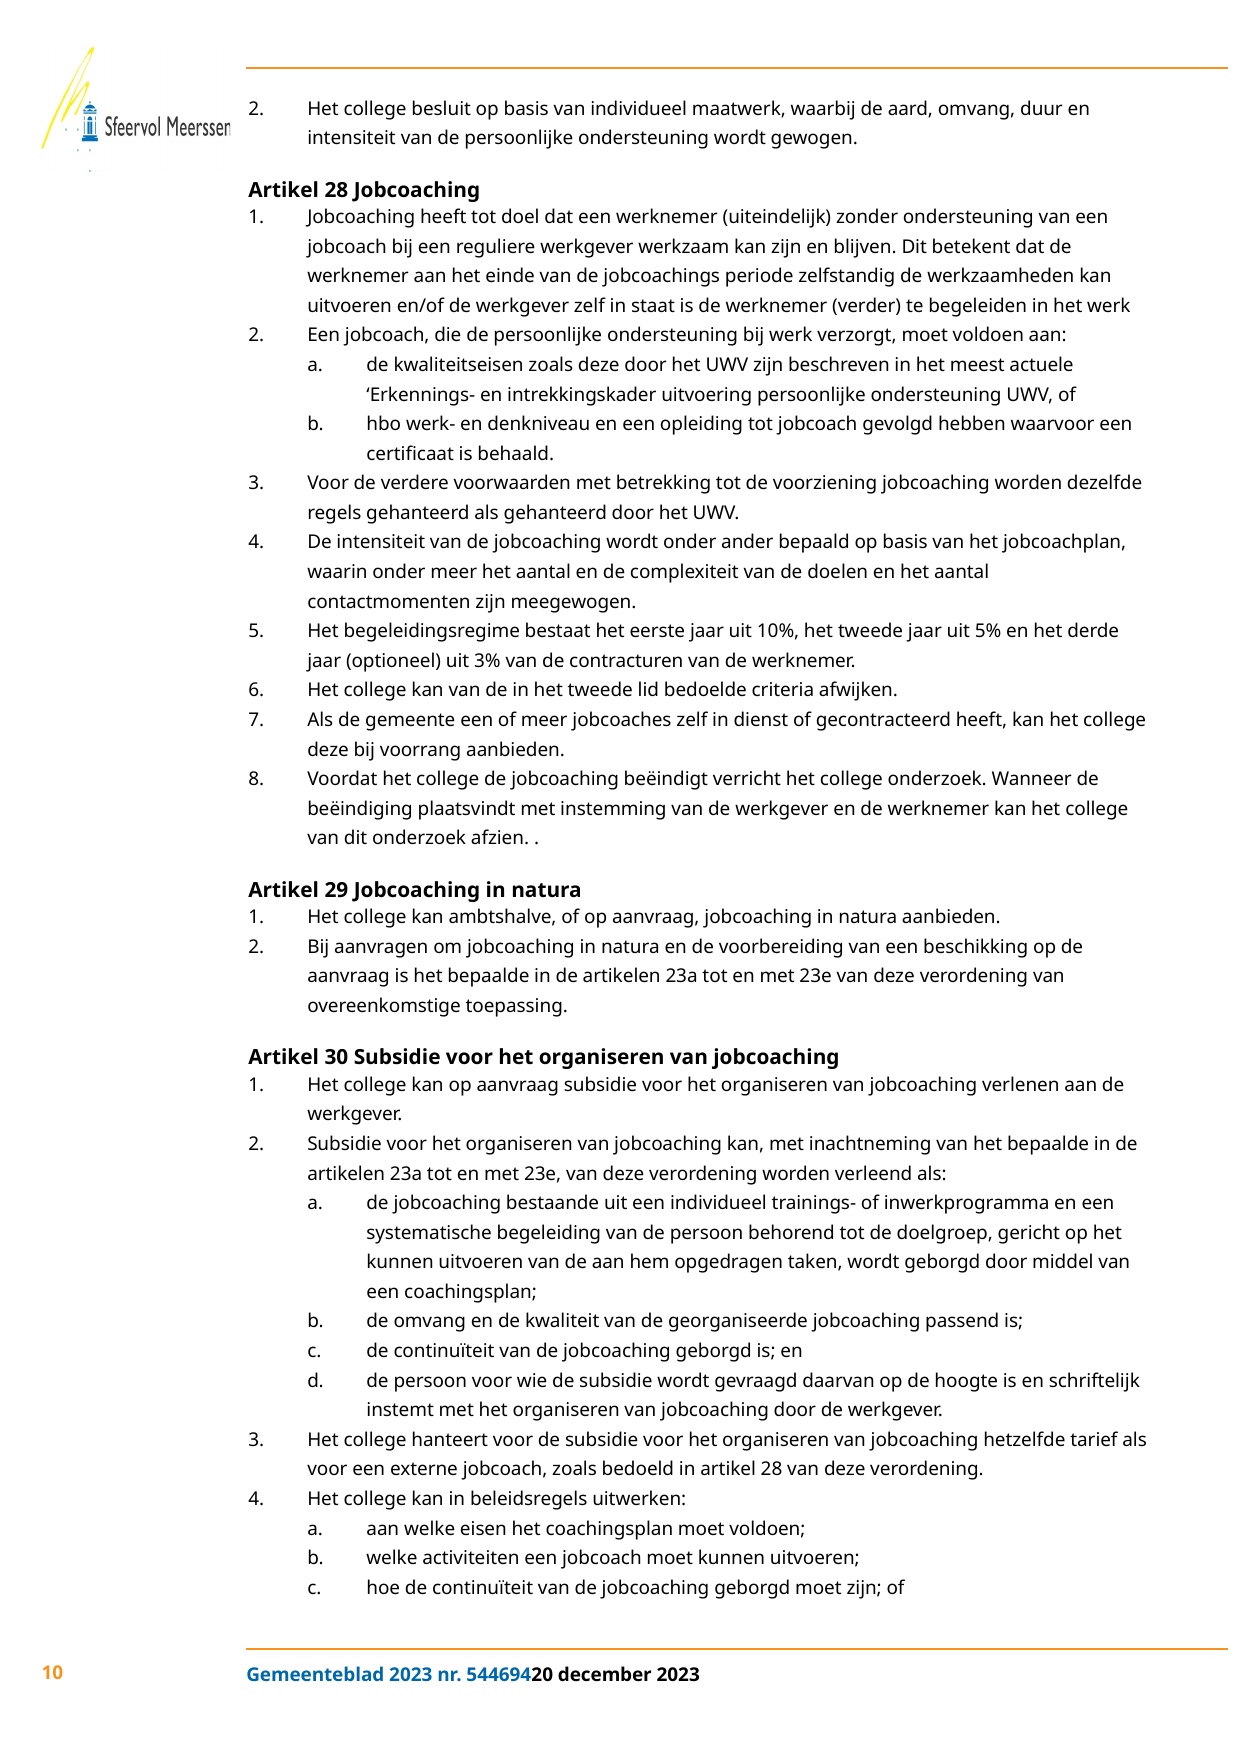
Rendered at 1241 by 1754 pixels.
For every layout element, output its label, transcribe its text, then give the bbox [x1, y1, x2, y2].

list De intensiteit van de jobcoaching wordt onder ander bepaald op basis van het jobcoachplan, waarin onder meer het aantal en de complexiteit van de doelen en het aantal contactmomenten zijn meegewogen. [248, 529, 1152, 613]
list Bij aanvragen om jobcoaching in natura en de voorbereiding van een beschikking op de aanvraag is het bepaalde in de artikelen 23a tot en met 23e van deze verordening van overeenkomstige toepassing. [248, 933, 1152, 1018]
list Het begeleidingsregime bestaat het eerste jaar uit 10%, het tweede jaar uit 5% en het derde jaar (optioneel) uit 3% van de contracturen van de werknemer. [248, 617, 1152, 673]
list Het college kan in beleidsregels uitwerken: [248, 1485, 1152, 1511]
list Het college kan op aanvraag subsidie voor het organiseren van jobcoaching verlenen aan de werkgever. [248, 1071, 1152, 1126]
text Artikel 29 Jobcoaching in natura [248, 875, 1152, 903]
list aan welke eisen het coachingsplan moet voldoen; [307, 1515, 1152, 1540]
list Voor de verdere voorwaarden met betrekking tot de voorziening jobcoaching worden dezelfde regels gehanteerd als gehanteerd door het UWV. [248, 469, 1152, 525]
list Het college kan van de in het tweede lid bedoelde criteria afwijken. [248, 677, 1152, 702]
list Het college kan ambtshalve, of op aanvraag, jobcoaching in natura aanbieden. [248, 903, 1152, 929]
list hoe de continuïteit van de jobcoaching geborgd moet zijn; of [307, 1574, 1152, 1599]
list Een jobcoach, die de persoonlijke ondersteuning bij werk verzorgt, moet voldoen aan: [248, 322, 1152, 347]
list welke activiteiten een jobcoach moet kunnen uitvoeren; [307, 1544, 1152, 1570]
list Het college hanteert voor de subsidie voor het organiseren van jobcoaching hetzelfde tarief als voor een externe jobcoach, zoals bedoeld in artikel 28 van deze verordening. [248, 1426, 1152, 1481]
picture [41, 47, 231, 172]
list de kwaliteitseisen zoals deze door het UWV zijn beschreven in het meest actuele ‘Erkennings- en intrekkingskader uitvoering persoonlijke ondersteuning UWV, of [307, 351, 1152, 406]
list Jobcoaching heeft tot doel dat een werknemer (uiteindelijk) zonder ondersteuning van een jobcoach bij een reguliere werkgever werkzaam kan zijn en blijven. Dit betekent dat de werknemer aan het einde van de jobcoachings periode zelfstandig de werkzaamheden kan uitvoeren en/of de werkgever zelf in staat is de werknemer (verder) te begeleiden in het werk [248, 203, 1152, 318]
list hbo werk- en denkniveau en een opleiding tot jobcoach gevolgd hebben waarvoor een certificaat is behaald. [307, 410, 1152, 466]
list Voordat het college de jobcoaching beëindigt verricht het college onderzoek. Wanneer de beëindiging plaatsvindt met instemming van de werkgever en de werknemer kan het college van dit onderzoek afzien. . [248, 765, 1152, 850]
text Artikel 30 Subsidie voor het organiseren van jobcoaching [248, 1042, 1152, 1071]
list Het college besluit op basis van individueel maatwerk, waarbij de aard, omvang, duur en intensiteit van de persoonlijke ondersteuning wordt gewogen. [248, 95, 1152, 150]
list de omvang en de kwaliteit van de georganiseerde jobcoaching passend is; [307, 1308, 1152, 1333]
list de continuïteit van de jobcoaching geborgd is; en [307, 1337, 1152, 1363]
list de jobcoaching bestaande uit een individueel trainings- of inwerkprogramma en een systematische begeleiding van de persoon behorend tot de doelgroep, gericht op het kunnen uitvoeren van de aan hem opgedragen taken, wordt geborgd door middel van een coachingsplan; [307, 1189, 1152, 1304]
list Als de gemeente een of meer jobcoaches zelf in dienst of gecontracteerd heeft, kan het college deze bij voorrang aanbieden. [248, 706, 1152, 761]
text Artikel 28 Jobcoaching [248, 175, 1152, 203]
list Subsidie voor het organiseren van jobcoaching kan, met inachtneming van het bepaalde in de artikelen 23a tot en met 23e, van deze verordening worden verleend als: [248, 1130, 1152, 1185]
list de persoon voor wie de subsidie wordt gevraagd daarvan op de hoogte is en schriftelijk instemt met het organiseren van jobcoaching door de werkgever. [307, 1367, 1152, 1422]
